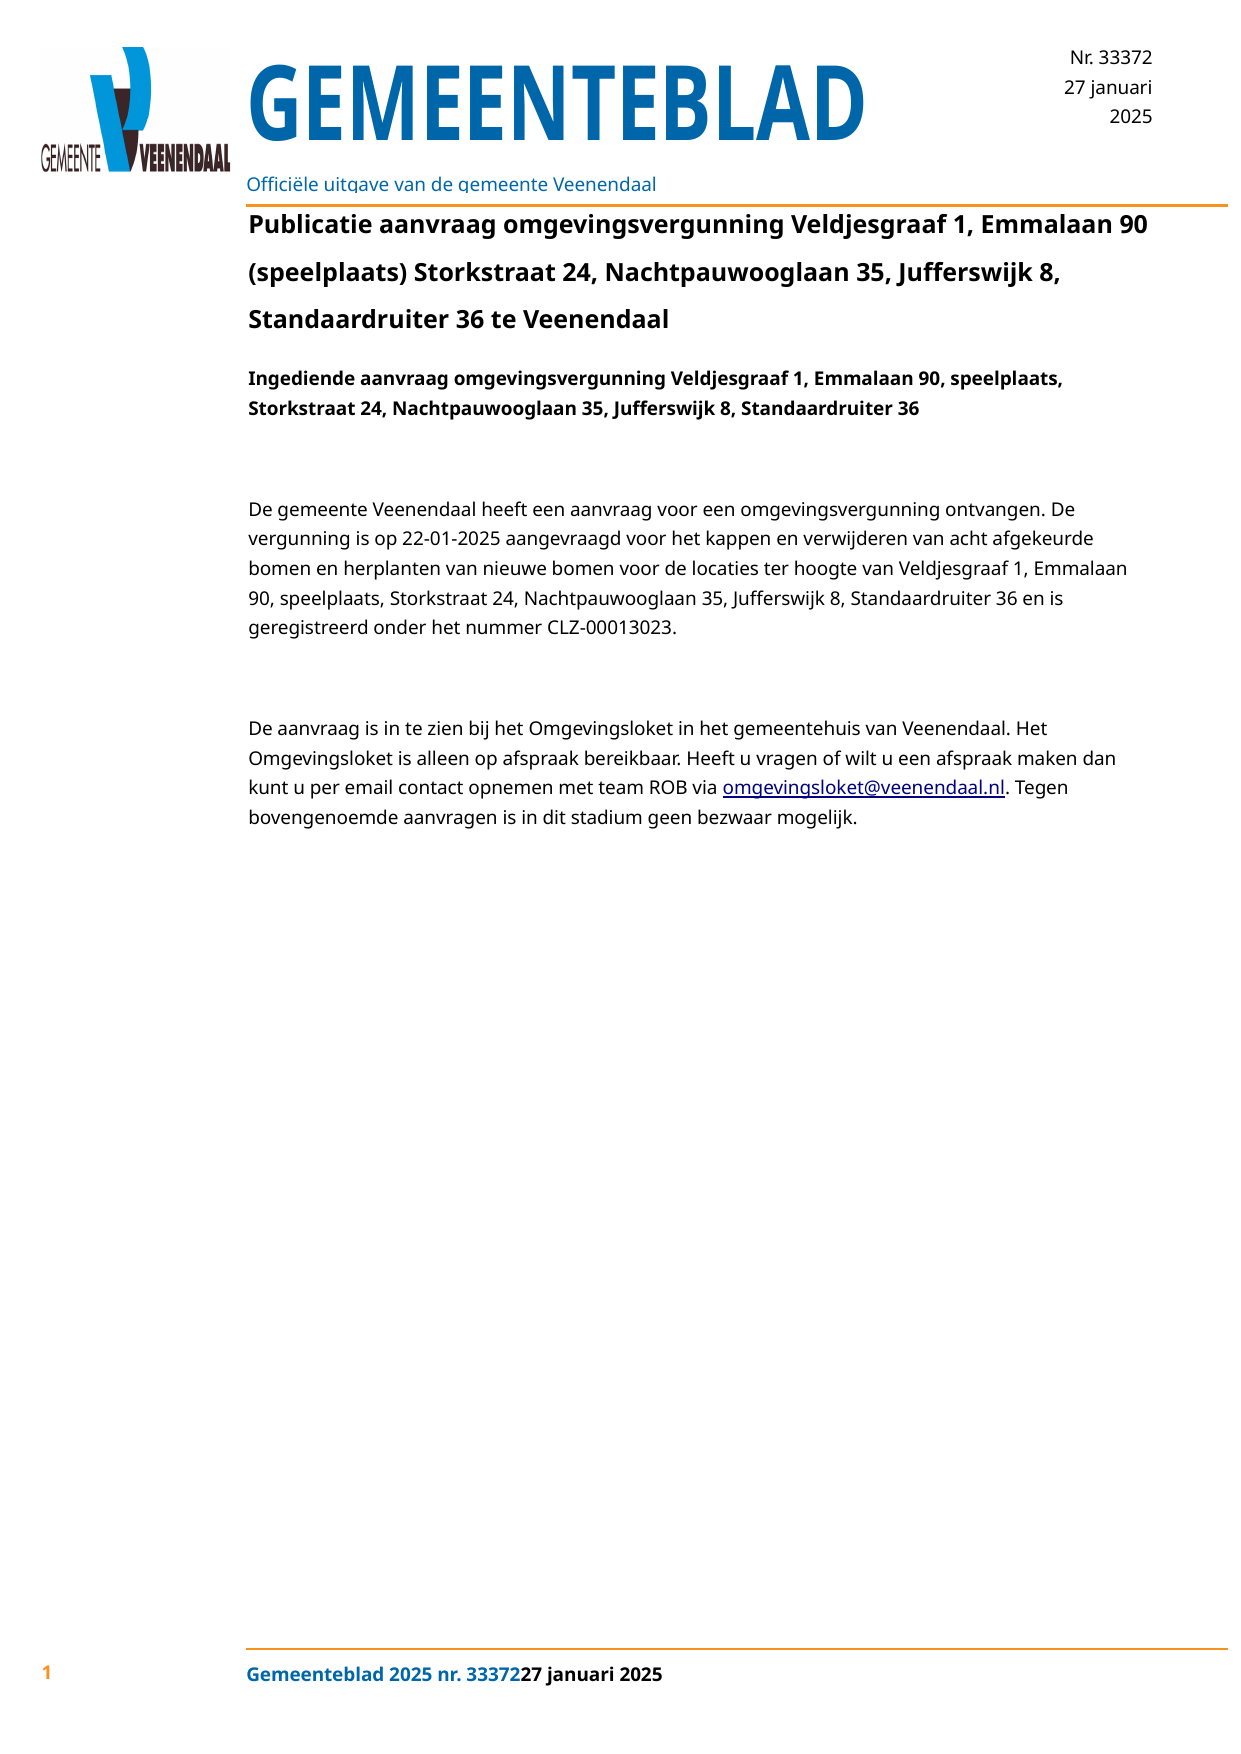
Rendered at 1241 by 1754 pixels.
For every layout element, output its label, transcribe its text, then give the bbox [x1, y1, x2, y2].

text De gemeente Veenendaal heeft een aanvraag voor een omgevingsvergunning ontvangen. De vergunning is op 22-01-2025 aangevraagd voor het kappen en verwijderen van acht afgekeurde bomen en herplanten van nieuwe bomen voor de locaties ter hoogte van Veldjesgraaf 1, Emmalaan 90, speelplaats, Storkstraat 24, Nachtpauwooglaan 35, Jufferswijk 8, Standaardruiter 36 en is geregistreerd onder het nummer CLZ-00013023. [248, 496, 1152, 640]
picture [123, 47, 231, 172]
text Ingediende aanvraag omgevingsvergunning Veldjesgraaf 1, Emmalaan 90, speelplaats, Storkstraat 24, Nachtpauwooglaan 35, Jufferswijk 8, Standaardruiter 36 [248, 366, 1152, 421]
picture [41, 47, 130, 172]
text Publicatie aanvraag omgevingsvergunning Veldjesgraaf 1, Emmalaan 90 (speelplaats) Storkstraat 24, Nachtpauwooglaan 35, Jufferswijk 8, Standaardruiter 36 te Veenendaal [248, 207, 1152, 336]
text De aanvraag is in te zien bij het Omgevingsloket in het gemeentehuis van Veenendaal. Het Omgevingsloket is alleen op afspraak bereikbaar. Heeft u vragen of wilt u een afspraak maken dan kunt u per email contact opnemen met team ROB via omgevingsloket@veenendaal.nl. Tegen bovengenoemde aanvragen is in dit stadium geen bezwaar mogelijk. [248, 715, 1152, 829]
